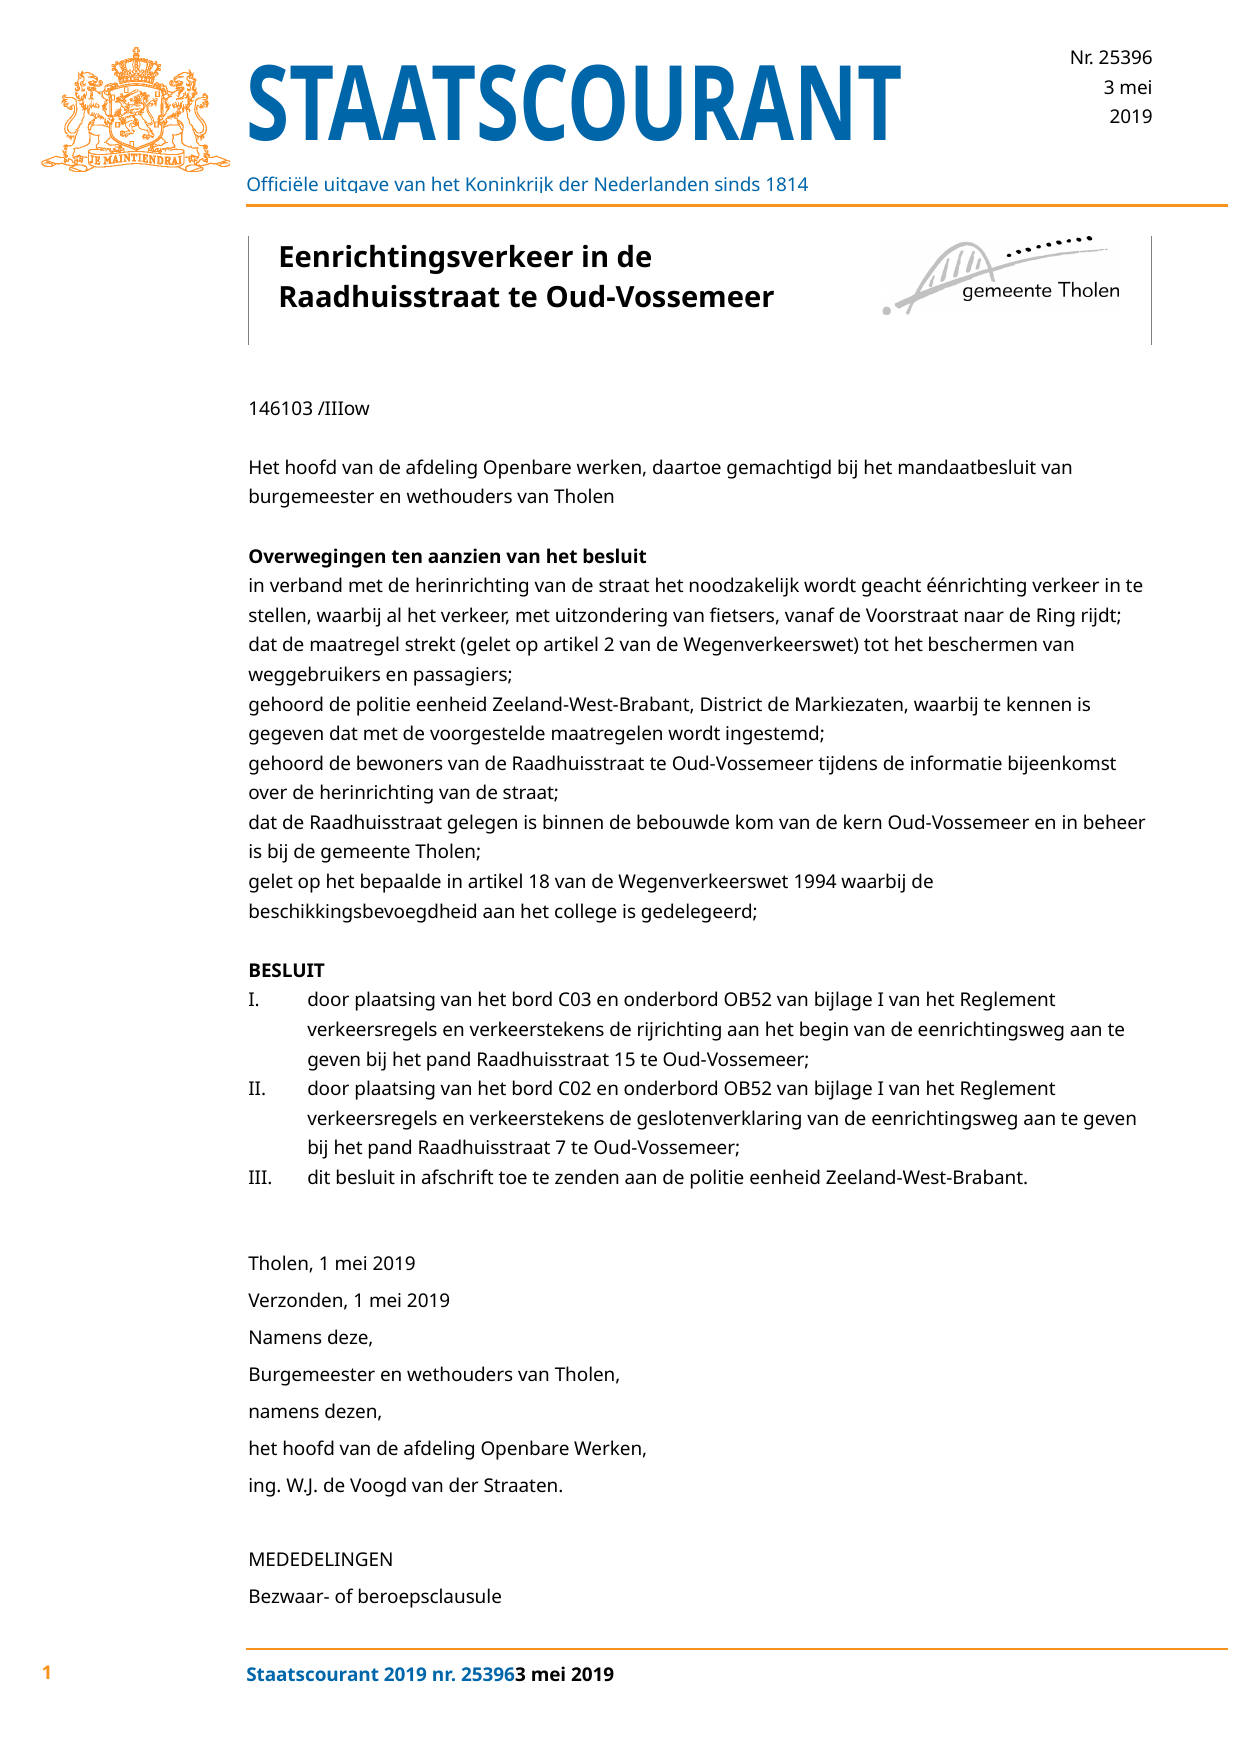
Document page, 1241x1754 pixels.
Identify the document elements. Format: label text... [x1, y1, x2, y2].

text dat de Raadhuisstraat gelegen is binnen de bebouwde kom van de kern Oud-Vossemeer en in beheer is bij de gemeente Tholen; [248, 809, 1152, 864]
text ing. W.J. de Voogd van der Straaten. [248, 1477, 1152, 1496]
text gelet op het bepaalde in artikel 18 van de Wegenverkeerswet 1994 waarbij de beschikkingsbevoegdheid aan het college is gedelegeerd; [248, 868, 1152, 924]
text gehoord de bewoners van de Raadhuisstraat te Oud-Vossemeer tijdens de informatie bijeenkomst over de herinrichting van de straat; [248, 750, 1152, 805]
list dit besluit in afschrift toe te zenden aan de politie eenheid Zeeland-West-Brabant. [248, 1164, 1152, 1190]
text Bezwaar- of beroepsclausule [248, 1588, 1152, 1607]
text in verband met de herinrichting van de straat het noodzakelijk wordt geacht éénrichting verkeer in te stellen, waarbij al het verkeer, met uitzondering van fietsers, vanaf de Voorstraat naar de Ring rijdt; [248, 572, 1152, 628]
text gehoord de politie eenheid Zeeland-West-Brabant, District de Markiezaten, waarbij te kennen is gegeven dat met de voorgestelde maatregelen wordt ingestemd; [248, 691, 1152, 746]
text Namens deze, [248, 1329, 1152, 1348]
picture [882, 236, 1119, 315]
text Verzonden, 1 mei 2019 [248, 1292, 1152, 1311]
list door plaatsing van het bord C03 en onderbord OB52 van bijlage I van het Reglement verkeersregels en verkeerstekens de rijrichting aan het begin van de eenrichtingsweg aan te geven bij het pand Raadhuisstraat 15 te Oud-Vossemeer; [248, 987, 1152, 1072]
text MEDEDELINGEN [248, 1551, 1152, 1570]
text BESLUIT [248, 957, 1152, 983]
table_header [850, 236, 1151, 345]
text namens dezen, [248, 1403, 1152, 1422]
text dat de maatregel strekt (gelet op artikel 2 van de Wegenverkeerswet) tot het beschermen van weggebruikers en passagiers; [248, 632, 1152, 687]
text Burgemeester en wethouders van Tholen, [248, 1366, 1152, 1385]
text Tholen, 1 mei 2019 [248, 1255, 1152, 1274]
list door plaatsing van het bord C02 en onderbord OB52 van bijlage I van het Reglement verkeersregels en verkeerstekens de geslotenverklaring van de eenrichtingsweg aan te geven bij het pand Raadhuisstraat 7 te Oud-Vossemeer; [248, 1075, 1152, 1160]
text 146103 /IIIow [248, 395, 1152, 421]
text het hoofd van de afdeling Openbare Werken, [248, 1440, 1152, 1459]
text Het hoofd van de afdeling Openbare werken, daartoe gemachtigd bij het mandaatbesluit van burgemeester en wethouders van Tholen [248, 454, 1152, 509]
table_header Eenrichtingsverkeer in de Raadhuisstraat te Oud-Vossemeer [249, 236, 850, 345]
picture [41, 47, 231, 172]
text Overwegingen ten aanzien van het besluit [248, 543, 1152, 569]
